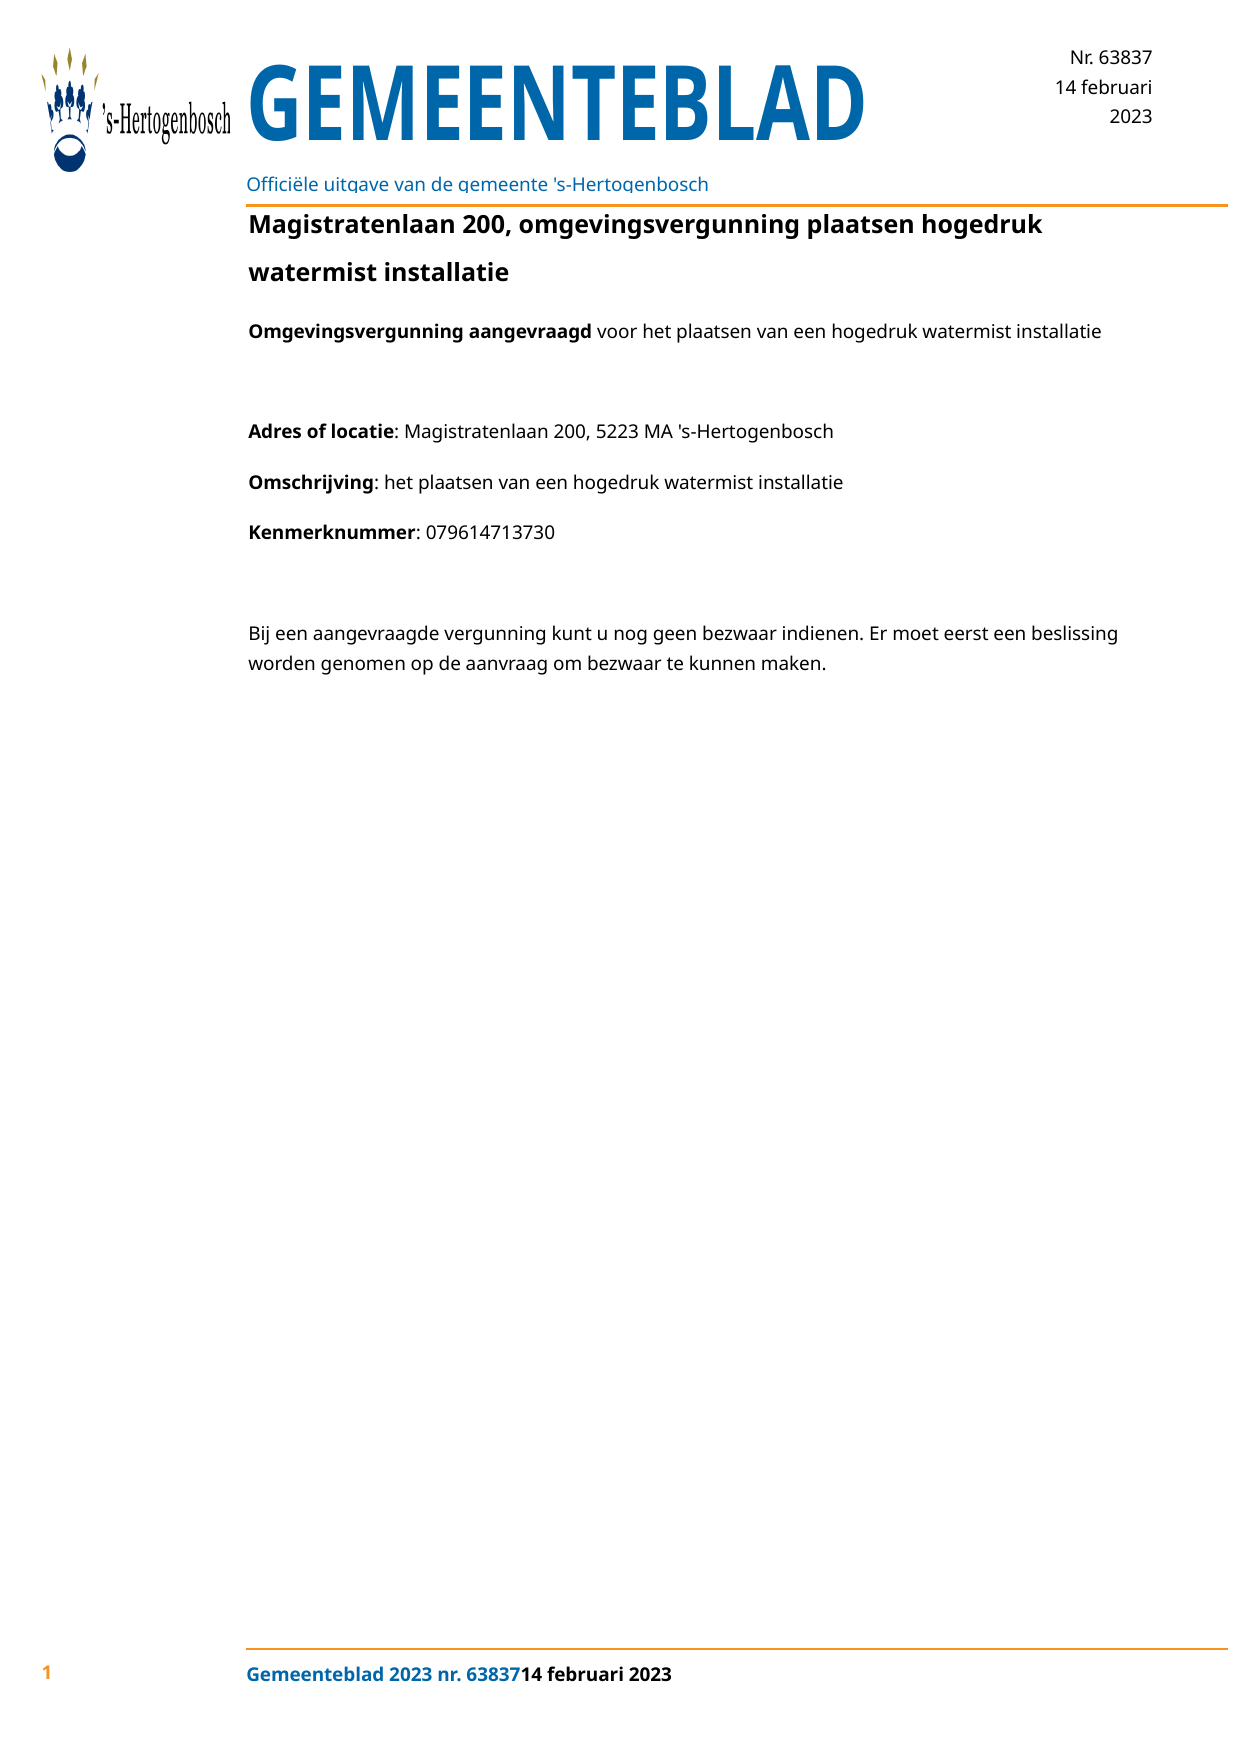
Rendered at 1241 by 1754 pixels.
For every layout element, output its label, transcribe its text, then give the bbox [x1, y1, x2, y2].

picture [41, 47, 231, 172]
text Omgevingsvergunning aangevraagd voor het plaatsen van een hogedruk watermist installatie [248, 318, 1152, 344]
text Kenmerknummer: 079614713730 [248, 519, 1152, 545]
text Bij een aangevraagde vergunning kunt u nog geen bezwaar indienen. Er moet eerst een beslissing worden genomen op de aanvraag om bezwaar te kunnen maken. [248, 620, 1152, 676]
text Magistratenlaan 200, omgevingsvergunning plaatsen hogedruk watermist installatie [248, 207, 1152, 288]
text Omschrijving: het plaatsen van een hogedruk watermist installatie [248, 469, 1152, 495]
text Adres of locatie: Magistratenlaan 200, 5223 MA 's-Hertogenbosch [248, 419, 1152, 444]
